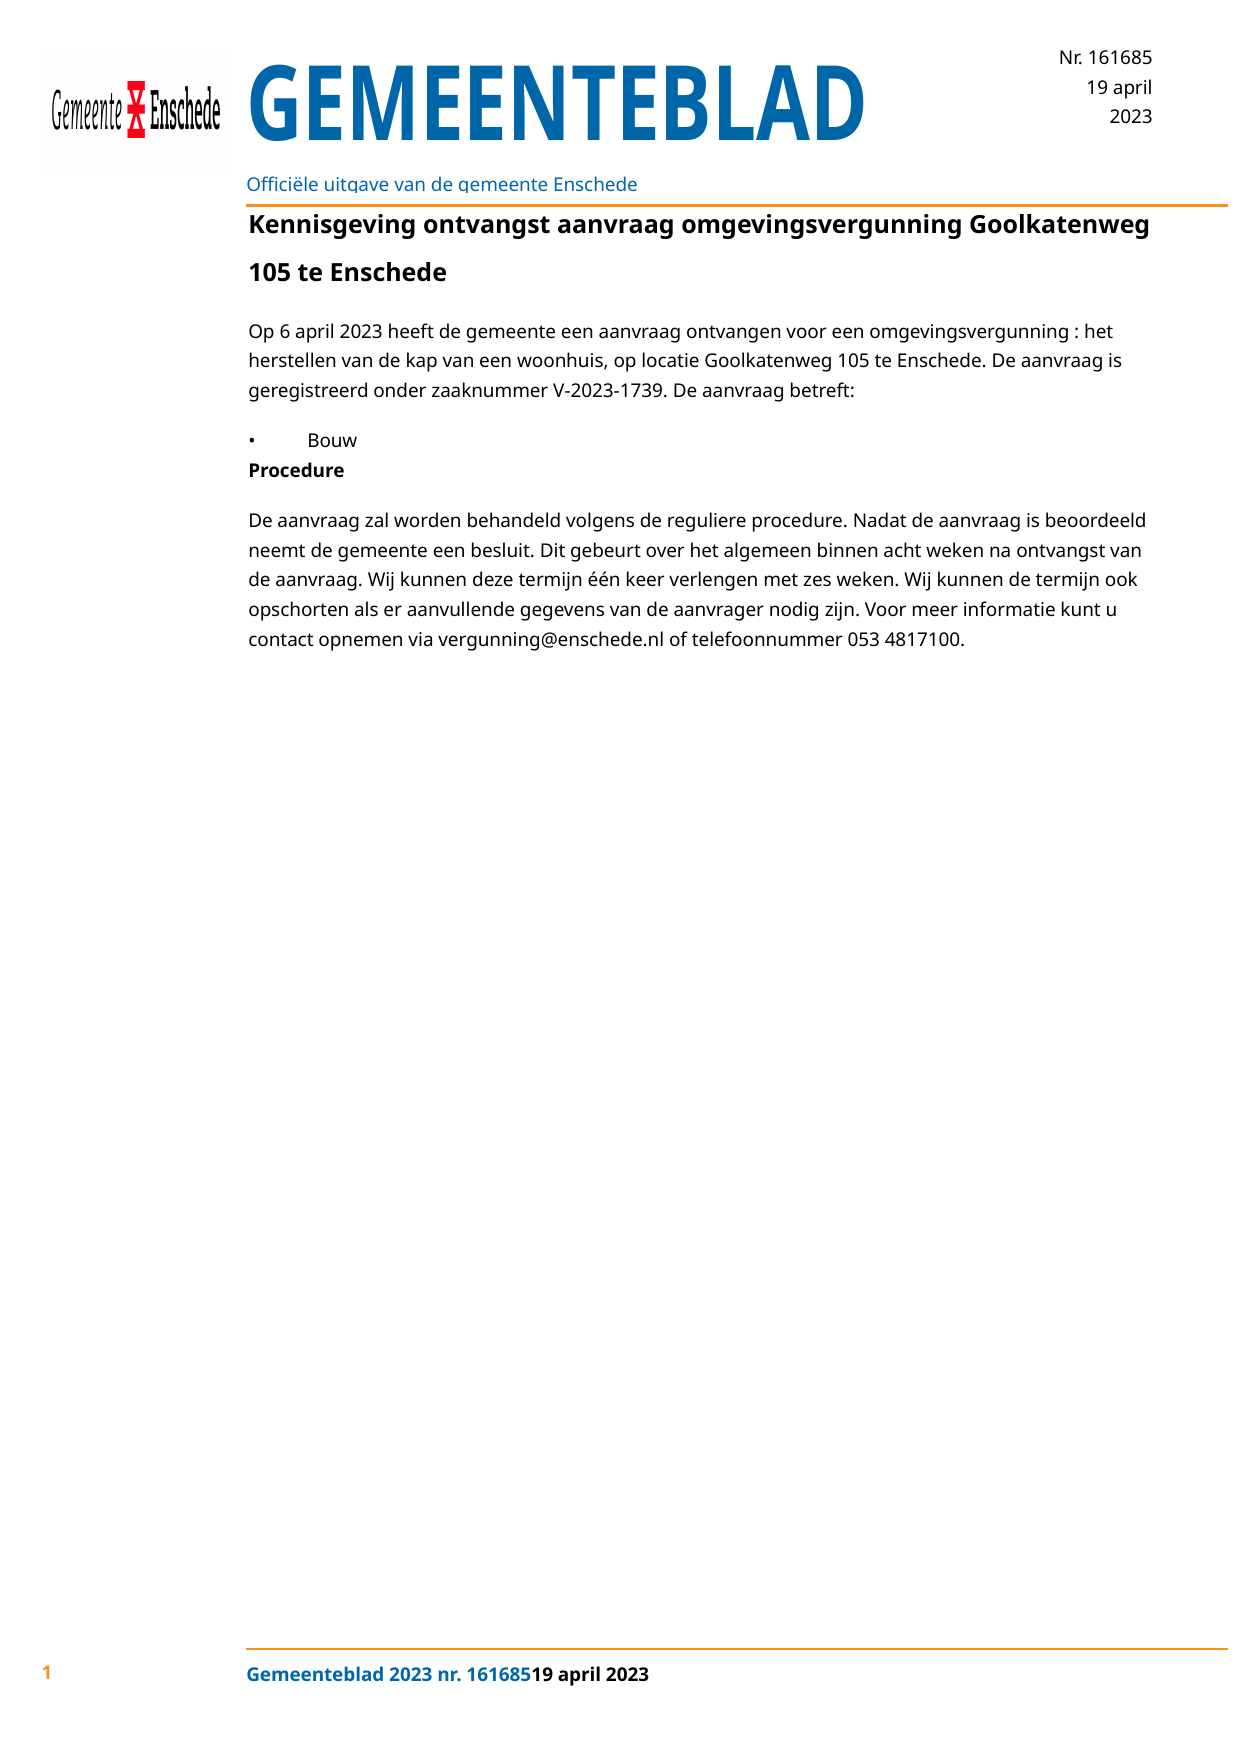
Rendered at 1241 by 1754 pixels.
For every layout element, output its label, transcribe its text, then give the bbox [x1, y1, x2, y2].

picture [41, 47, 231, 172]
text Procedure [248, 457, 1152, 483]
text De aanvraag zal worden behandeld volgens de reguliere procedure. Nadat de aanvraag is beoordeeld neemt de gemeente een besluit. Dit gebeurt over het algemeen binnen acht weken na ontvangst van de aanvraag. Wij kunnen deze termijn één keer verlengen met zes weken. Wij kunnen de termijn ook opschorten als er aanvullende gegevens van de aanvrager nodig zijn. Voor meer informatie kunt u contact opnemen via vergunning@enschede.nl of telefoonnummer 053 4817100. [248, 507, 1152, 652]
text Kennisgeving ontvangst aanvraag omgevingsvergunning Goolkatenweg 105 te Enschede [248, 207, 1152, 288]
list Bouw [248, 427, 1152, 453]
text Op 6 april 2023 heeft de gemeente een aanvraag ontvangen voor een omgevingsvergunning : het herstellen van de kap van een woonhuis, op locatie Goolkatenweg 105 te Enschede. De aanvraag is geregistreerd onder zaaknummer V-2023-1739. De aanvraag betreft: [248, 318, 1152, 403]
